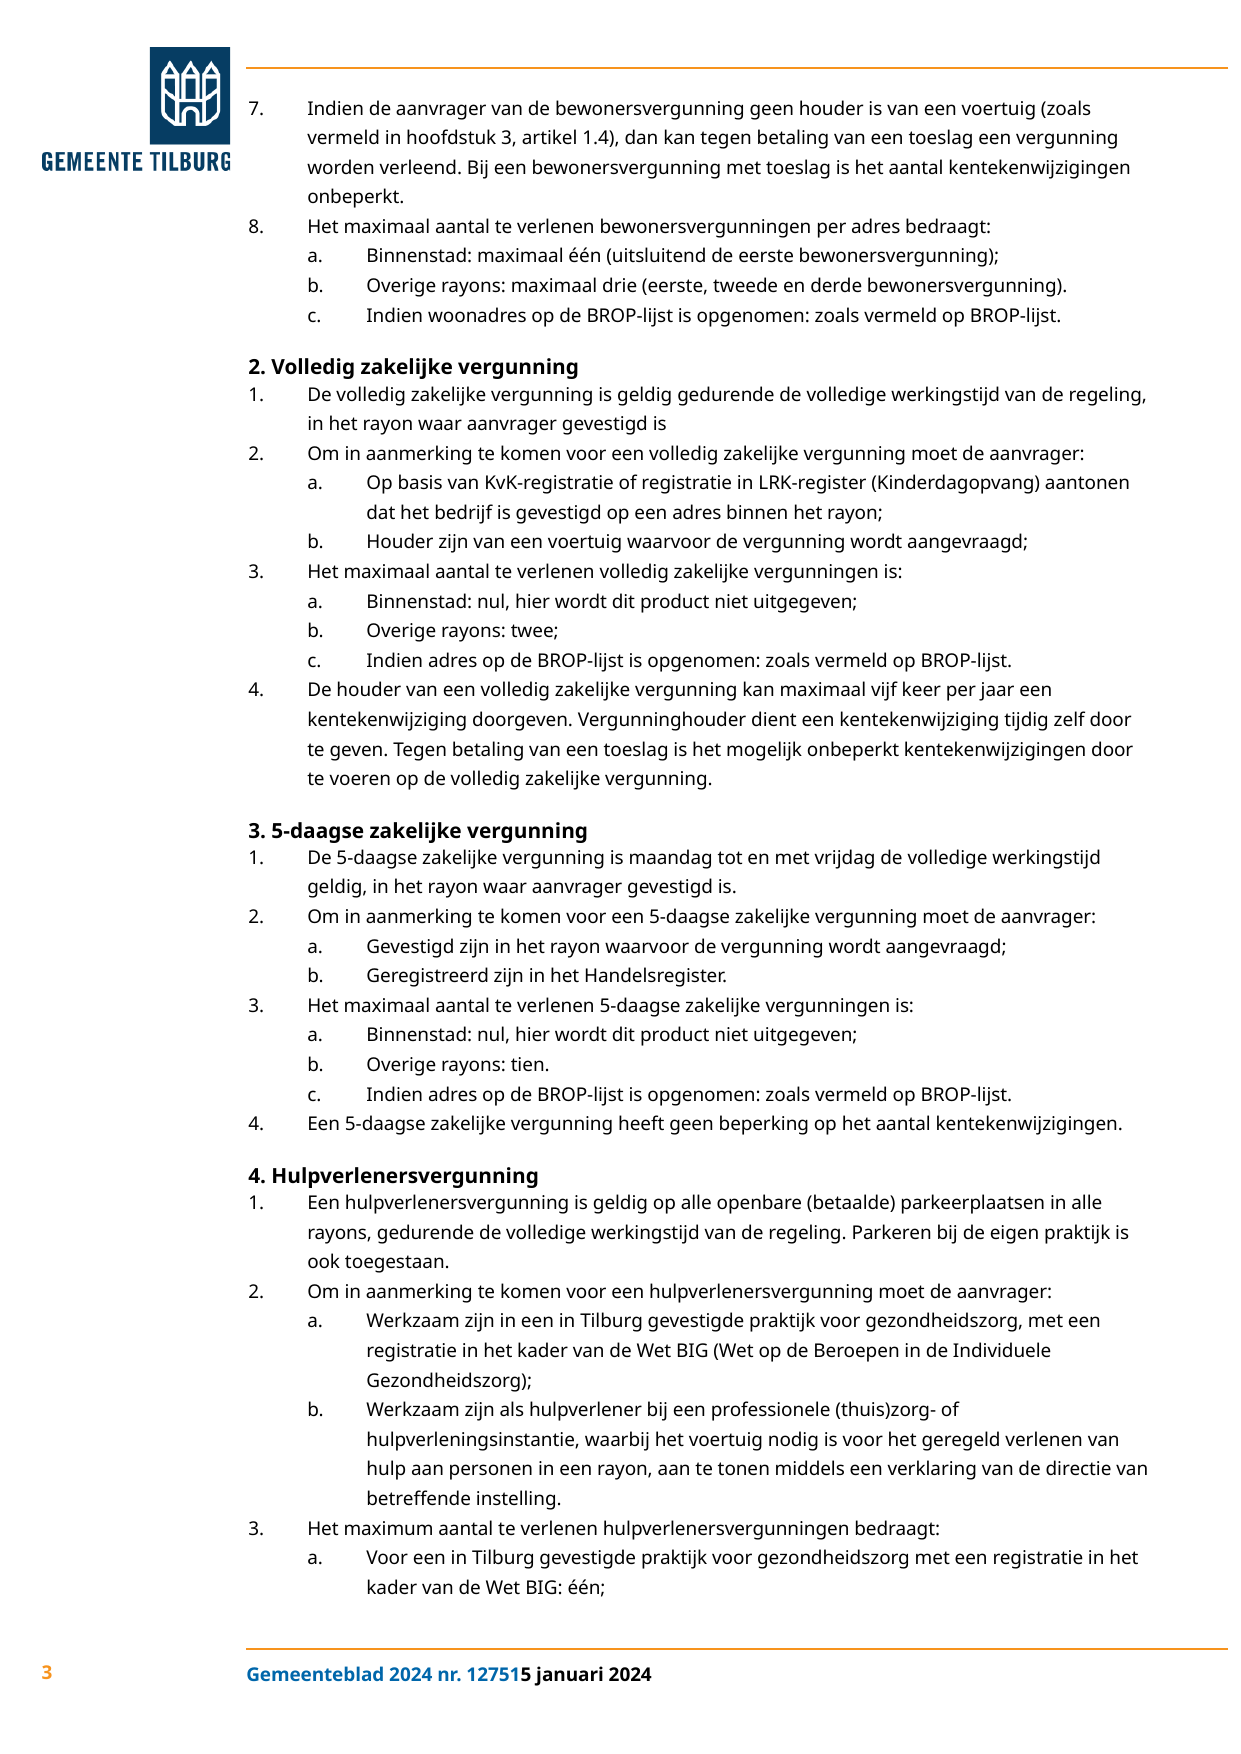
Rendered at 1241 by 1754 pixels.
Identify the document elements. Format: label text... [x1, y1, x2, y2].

text 2. Volledig zakelijke vergunning [248, 352, 1152, 381]
list Indien de aanvrager van de bewonersvergunning geen houder is van een voertuig (zoals vermeld in hoofdstuk 3, artikel 1.4), dan kan tegen betaling van een toeslag een vergunning worden verleend. Bij een bewonersvergunning met toeslag is het aantal kentekenwijzigingen onbeperkt. [248, 95, 1152, 209]
list Overige rayons: tien. [307, 1051, 1152, 1077]
list Overige rayons: maximaal drie (eerste, tweede en derde bewonersvergunning). [307, 272, 1152, 298]
list Binnenstad: nul, hier wordt dit product niet uitgegeven; [307, 1022, 1152, 1047]
text 4. Hulpverlenersvergunning [248, 1161, 1152, 1189]
list Werkzaam zijn in een in Tilburg gevestigde praktijk voor gezondheidszorg, met een registratie in het kader van de Wet BIG (Wet op de Beroepen in de Individuele Gezondheidszorg); [307, 1308, 1152, 1392]
text 3. 5-daagse zakelijke vergunning [248, 816, 1152, 844]
list De volledig zakelijke vergunning is geldig gedurende de volledige werkingstijd van de regeling, in het rayon waar aanvrager gevestigd is [248, 381, 1152, 436]
list Overige rayons: twee; [307, 617, 1152, 643]
list Indien adres op de BROP-lijst is opgenomen: zoals vermeld op BROP-lijst. [307, 647, 1152, 673]
list Geregistreerd zijn in het Handelsregister. [307, 962, 1152, 988]
list Het maximaal aantal te verlenen bewonersvergunningen per adres bedraagt: [248, 213, 1152, 239]
list Het maximum aantal te verlenen hulpverlenersvergunningen bedraagt: [248, 1515, 1152, 1540]
list Werkzaam zijn als hulpverlener bij een professionele (thuis)zorg- of hulpverleningsinstantie, waarbij het voertuig nodig is voor het geregeld verlenen van hulp aan personen in een rayon, aan te tonen middels een verklaring van de directie van betreffende instelling. [307, 1396, 1152, 1511]
list Om in aanmerking te komen voor een volledig zakelijke vergunning moet de aanvrager: [248, 440, 1152, 466]
list Binnenstad: nul, hier wordt dit product niet uitgegeven; [307, 588, 1152, 613]
list De 5-daagse zakelijke vergunning is maandag tot en met vrijdag de volledige werkingstijd geldig, in het rayon waar aanvrager gevestigd is. [248, 844, 1152, 899]
list Een hulpverlenersvergunning is geldig op alle openbare (betaalde) parkeerplaatsen in alle rayons, gedurende de volledige werkingstijd van de regeling. Parkeren bij de eigen praktijk is ook toegestaan. [248, 1189, 1152, 1274]
list Om in aanmerking te komen voor een 5-daagse zakelijke vergunning moet de aanvrager: [248, 903, 1152, 929]
list Binnenstad: maximaal één (uitsluitend de eerste bewonersvergunning); [307, 243, 1152, 268]
list Indien adres op de BROP-lijst is opgenomen: zoals vermeld op BROP-lijst. [307, 1081, 1152, 1107]
list De houder van een volledig zakelijke vergunning kan maximaal vijf keer per jaar een kentekenwijziging doorgeven. Vergunninghouder dient een kentekenwijziging tijdig zelf door te geven. Tegen betaling van een toeslag is het mogelijk onbeperkt kentekenwijzigingen door te voeren op de volledig zakelijke vergunning. [248, 677, 1152, 791]
list Op basis van KvK-registratie of registratie in LRK-register (Kinderdagopvang) aantonen dat het bedrijf is gevestigd op een adres binnen het rayon; [307, 469, 1152, 525]
list Houder zijn van een voertuig waarvoor de vergunning wordt aangevraagd; [307, 529, 1152, 554]
list Indien woonadres op de BROP-lijst is opgenomen: zoals vermeld op BROP-lijst. [307, 302, 1152, 328]
list Voor een in Tilburg gevestigde praktijk voor gezondheidszorg met een registratie in het kader van de Wet BIG: één; [307, 1544, 1152, 1599]
list Om in aanmerking te komen voor een hulpverlenersvergunning moet de aanvrager: [248, 1278, 1152, 1304]
list Een 5-daagse zakelijke vergunning heeft geen beperking op het aantal kentekenwijzigingen. [248, 1110, 1152, 1136]
list Het maximaal aantal te verlenen volledig zakelijke vergunningen is: [248, 558, 1152, 584]
list Gevestigd zijn in het rayon waarvoor de vergunning wordt aangevraagd; [307, 933, 1152, 959]
picture [41, 47, 231, 172]
list Het maximaal aantal te verlenen 5-daagse zakelijke vergunningen is: [248, 992, 1152, 1018]
